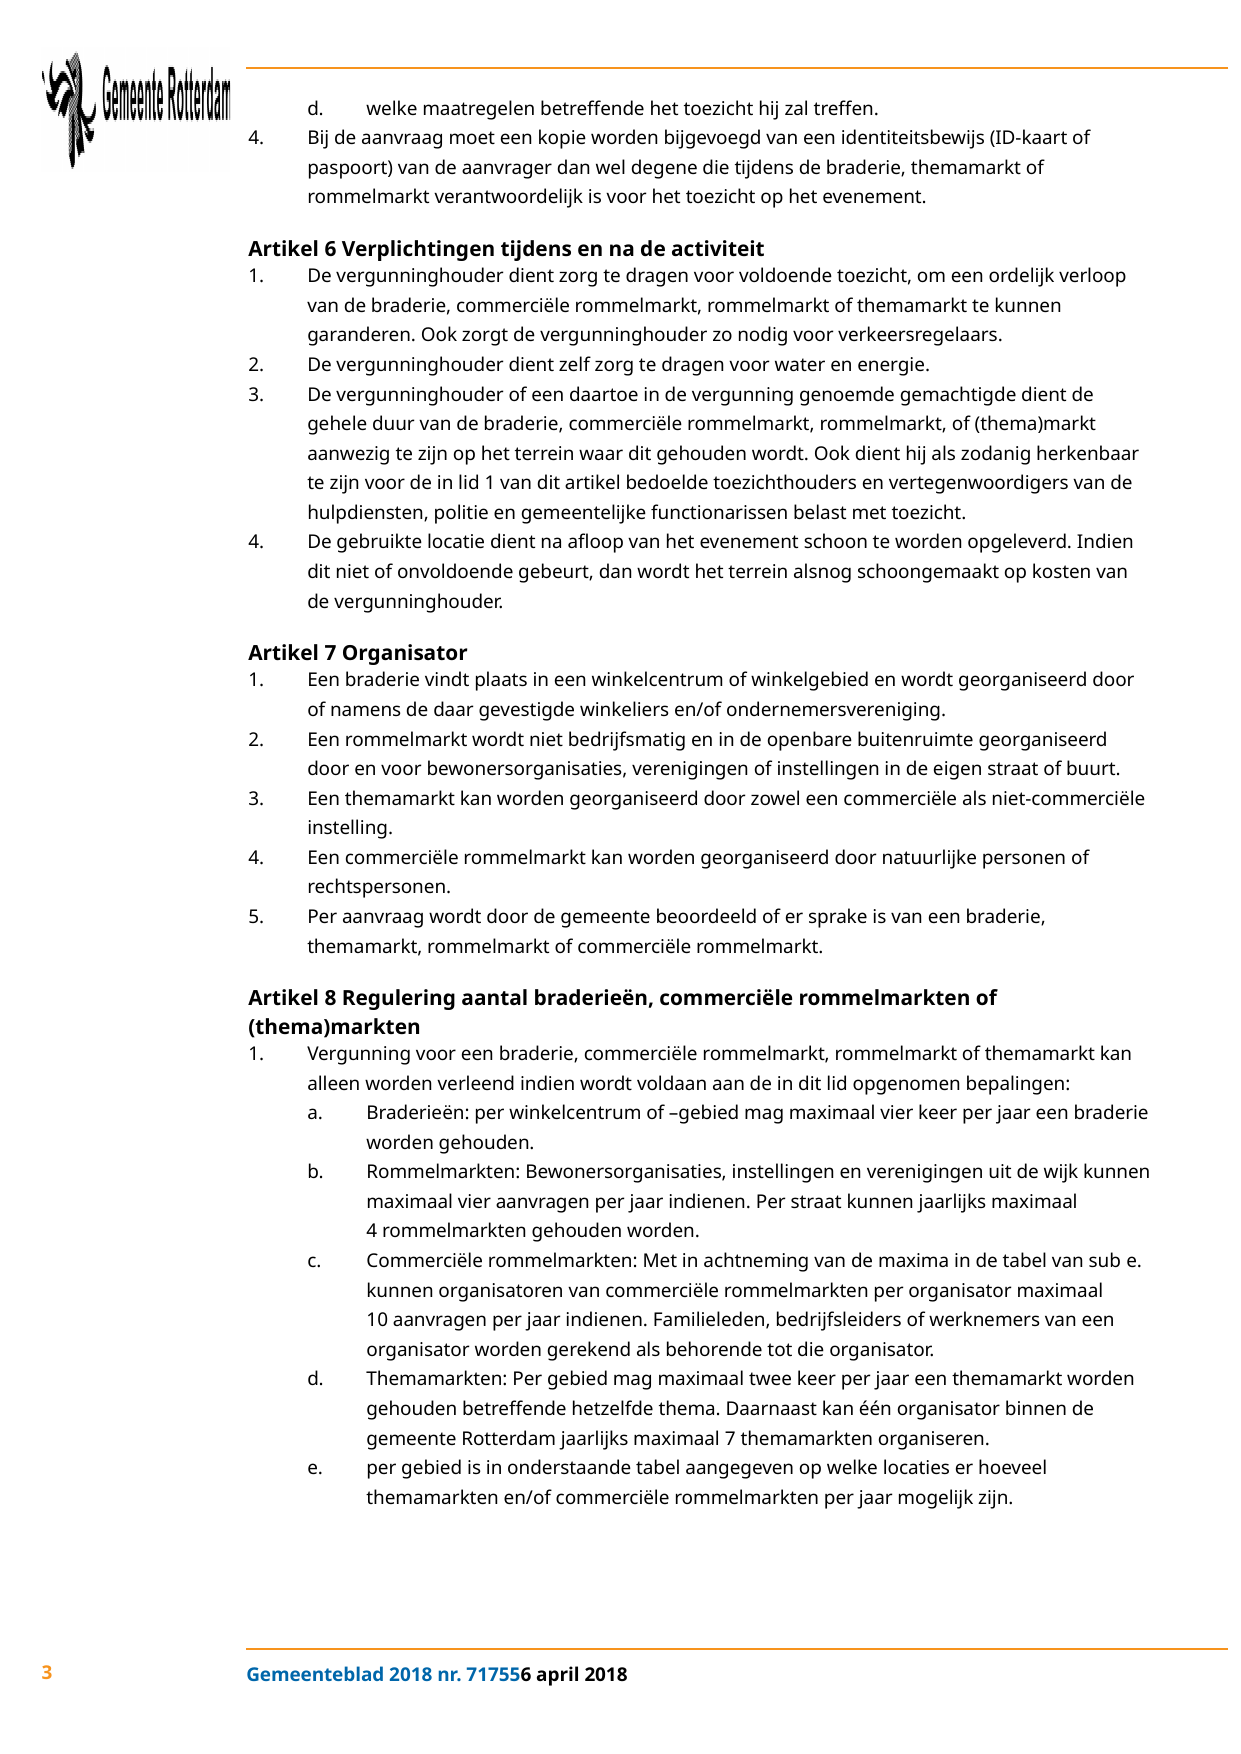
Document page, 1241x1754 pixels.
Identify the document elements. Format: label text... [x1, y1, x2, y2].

text Artikel 6 Verplichtingen tijdens en na de activiteit [248, 234, 1152, 262]
list De gebruikte locatie dient na afloop van het evenement schoon te worden opgeleverd. Indien dit niet of onvoldoende gebeurt, dan wordt het terrein alsnog schoongemaakt op kosten van de vergunninghouder. [248, 529, 1152, 613]
list De vergunninghouder of een daartoe in de vergunning genoemde gemachtigde dient de gehele duur van de braderie, commerciële rommelmarkt, rommelmarkt, of (thema)markt aanwezig te zijn op het terrein waar dit gehouden wordt. Ook dient hij als zodanig herkenbaar te zijn voor de in lid 1 van dit artikel bedoelde toezichthouders en vertegenwoordigers van de hulpdiensten, politie en gemeentelijke functionarissen belast met toezicht. [248, 381, 1152, 525]
text Artikel 8 Regulering aantal braderieën, commerciële rommelmarkten of (thema)markten [248, 983, 1152, 1040]
list Een themamarkt kan worden georganiseerd door zowel een commerciële als niet-commerciële instelling. [248, 785, 1152, 840]
picture [41, 47, 231, 172]
list Commerciële rommelmarkten: Met in achtneming van de maxima in de tabel van sub e. kunnen organisatoren van commerciële rommelmarkten per organisator maximaal 10 aanvragen per jaar indienen. Familieleden, bedrijfsleiders of werknemers van een organisator worden gerekend als behorende tot die organisator. [307, 1247, 1152, 1362]
list Rommelmarkten: Bewonersorganisaties, instellingen en verenigingen uit de wijk kunnen maximaal vier aanvragen per jaar indienen. Per straat kunnen jaarlijks maximaal 4 rommelmarkten gehouden worden. [307, 1158, 1152, 1243]
list Themamarkten: Per gebied mag maximaal twee keer per jaar een themamarkt worden gehouden betreffende hetzelfde thema. Daarnaast kan één organisator binnen de gemeente Rotterdam jaarlijks maximaal 7 themamarkten organiseren. [307, 1366, 1152, 1451]
list welke maatregelen betreffende het toezicht hij zal treffen. [307, 95, 1152, 121]
text Artikel 7 Organisator [248, 638, 1152, 667]
list Bij de aanvraag moet een kopie worden bijgevoegd van een identiteitsbewijs (ID-kaart of paspoort) van de aanvrager dan wel degene die tijdens de braderie, themamarkt of rommelmarkt verantwoordelijk is voor het toezicht op het evenement. [248, 124, 1152, 209]
list Vergunning voor een braderie, commerciële rommelmarkt, rommelmarkt of themamarkt kan alleen worden verleend indien wordt voldaan aan de in dit lid opgenomen bepalingen: [248, 1040, 1152, 1096]
list Een commerciële rommelmarkt kan worden georganiseerd door natuurlijke personen of rechtspersonen. [248, 844, 1152, 899]
list De vergunninghouder dient zelf zorg te dragen voor water en energie. [248, 351, 1152, 377]
list De vergunninghouder dient zorg te dragen voor voldoende toezicht, om een ordelijk verloop van de braderie, commerciële rommelmarkt, rommelmarkt of themamarkt te kunnen garanderen. Ook zorgt de vergunninghouder zo nodig voor verkeersregelaars. [248, 262, 1152, 347]
list Een braderie vindt plaats in een winkelcentrum of winkelgebied en wordt georganiseerd door of namens de daar gevestigde winkeliers en/of ondernemersvereniging. [248, 667, 1152, 722]
list Een rommelmarkt wordt niet bedrijfsmatig en in de openbare buitenruimte georganiseerd door en voor bewonersorganisaties, verenigingen of instellingen in de eigen straat of buurt. [248, 726, 1152, 781]
list Braderieën: per winkelcentrum of –gebied mag maximaal vier keer per jaar een braderie worden gehouden. [307, 1099, 1152, 1155]
list per gebied is in onderstaande tabel aangegeven op welke locaties er hoeveel themamarkten en/of commerciële rommelmarkten per jaar mogelijk zijn. [307, 1454, 1152, 1510]
list Per aanvraag wordt door de gemeente beoordeeld of er sprake is van een braderie, themamarkt, rommelmarkt of commerciële rommelmarkt. [248, 903, 1152, 959]
